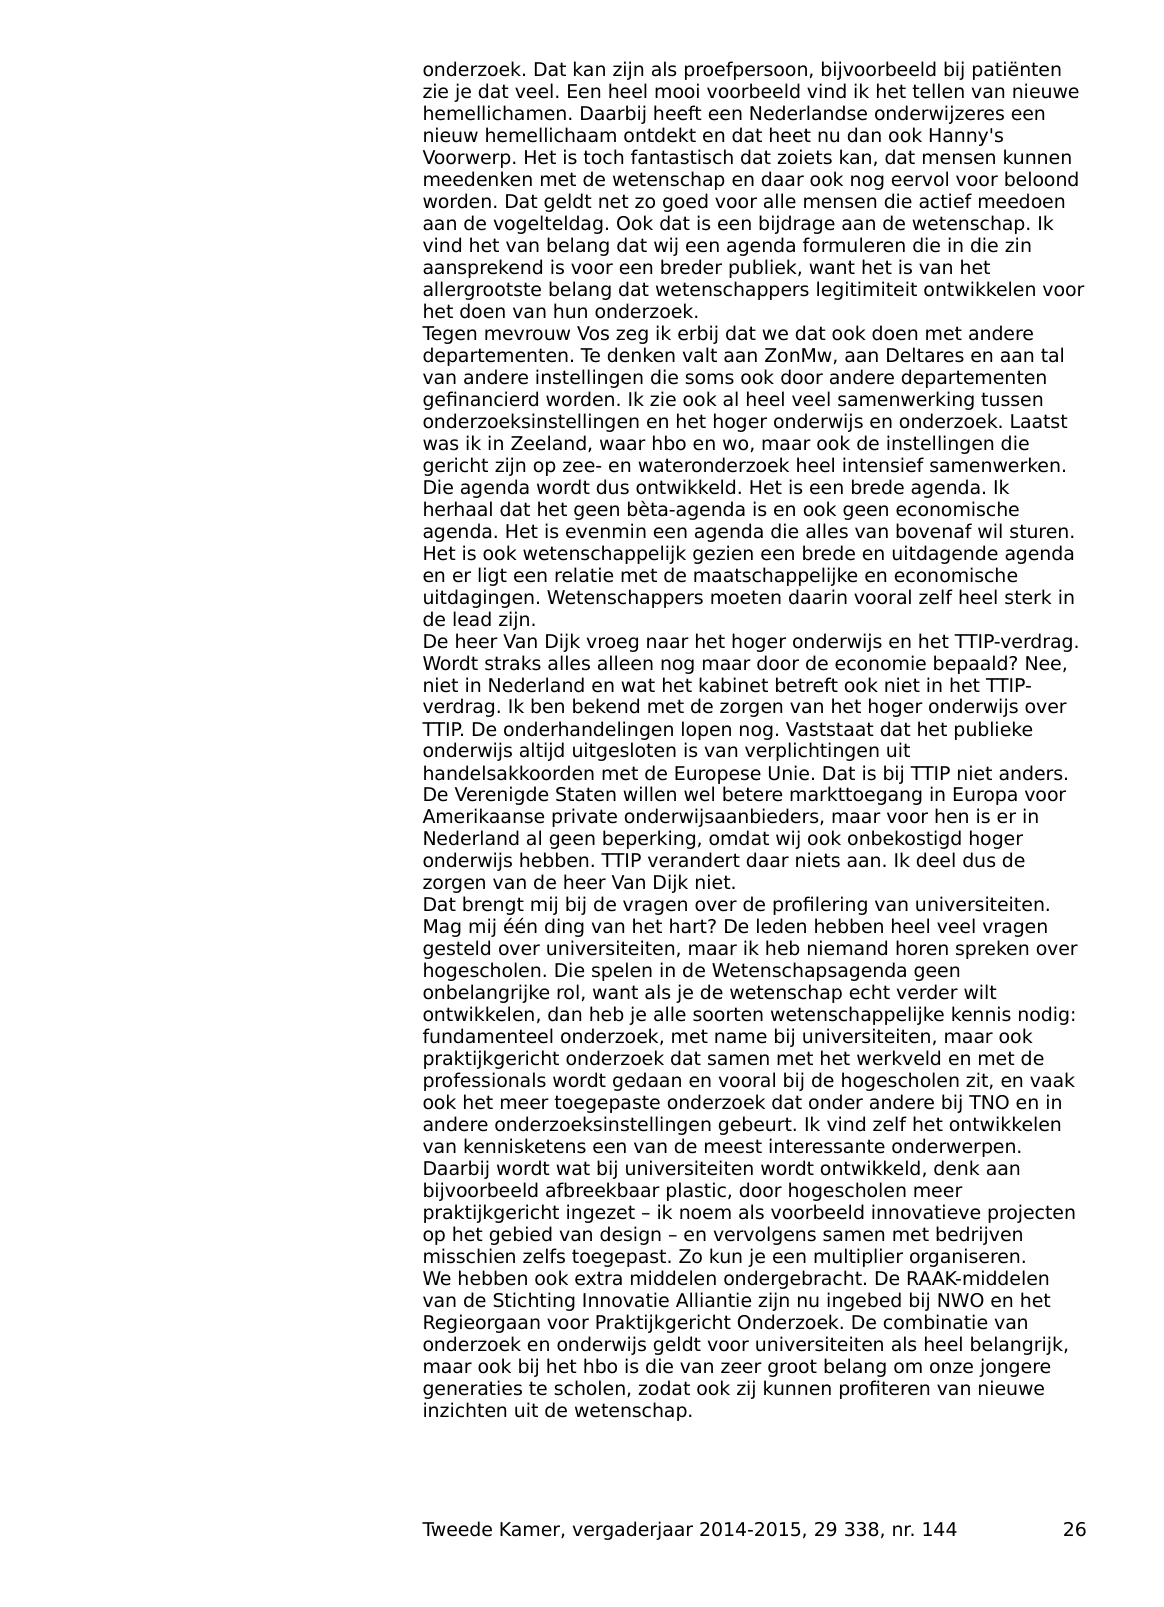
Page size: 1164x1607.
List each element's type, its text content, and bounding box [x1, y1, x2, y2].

text De heer Van Dijk vroeg naar het hoger onderwijs en het TTIP-verdrag. Wordt straks alles alleen nog maar door de economie bepaald? Nee, niet in Nederland en wat het kabinet betreft ook niet in het TTIP-verdrag. Ik ben bekend met de zorgen van het hoger onderwijs over TTIP. De onderhandelingen lopen nog. Vaststaat dat het publieke onderwijs altijd uitgesloten is van verplichtingen uit handelsakkoorden met de Europese Unie. Dat is bij TTIP niet anders. De Verenigde Staten willen wel betere markttoegang in Europa voor Amerikaanse private onderwijsaanbieders, maar voor hen is er in Nederland al geen beperking, omdat wij ook onbekostigd hoger onderwijs hebben. TTIP verandert daar niets aan. Ik deel dus de zorgen van de heer Van Dijk niet. [422, 631, 1087, 894]
text Tegen mevrouw Vos zeg ik erbij dat we dat ook doen met andere departementen. Te denken valt aan ZonMw, aan Deltares en aan tal van andere instellingen die soms ook door andere departementen gefinancierd worden. Ik zie ook al heel veel samenwerking tussen onderzoeksinstellingen en het hoger onderwijs en onderzoek. Laatst was ik in Zeeland, waar hbo en wo, maar ook de instellingen die gericht zijn op zee- en wateronderzoek heel intensief samenwerken. Die agenda wordt dus ontwikkeld. Het is een brede agenda. Ik herhaal dat het geen bèta-agenda is en ook geen economische agenda. Het is evenmin een agenda die alles van bovenaf wil sturen. Het is ook wetenschappelijk gezien een brede en uitdagende agenda en er ligt een relatie met de maatschappelijke en economische uitdagingen. Wetenschappers moeten daarin vooral zelf heel sterk in de lead zijn. [422, 323, 1087, 631]
text Dat brengt mij bij de vragen over de profilering van universiteiten. Mag mij één ding van het hart? De leden hebben heel veel vragen gesteld over universiteiten, maar ik heb niemand horen spreken over hogescholen. Die spelen in de Wetenschapsagenda geen onbelangrijke rol, want als je de wetenschap echt verder wilt ontwikkelen, dan heb je alle soorten wetenschappelijke kennis nodig: fundamenteel onderzoek, met name bij universiteiten, maar ook praktijkgericht onderzoek dat samen met het werkveld en met de professionals wordt gedaan en vooral bij de hogescholen zit, en vaak ook het meer toegepaste onderzoek dat onder andere bij TNO en in andere onderzoeksinstellingen gebeurt. Ik vind zelf het ontwikkelen van kennisketens een van de meest interessante onderwerpen. Daarbij wordt wat bij universiteiten wordt ontwikkeld, denk aan bijvoorbeeld afbreekbaar plastic, door hogescholen meer praktijkgericht ingezet – ik noem als voorbeeld innovatieve projecten op het gebied van design – en vervolgens samen met bedrijven misschien zelfs toegepast. Zo kun je een multiplier organiseren. [422, 894, 1087, 1268]
text We hebben ook extra middelen ondergebracht. De RAAK-middelen van de Stichting Innovatie Alliantie zijn nu ingebed bij NWO en het Regieorgaan voor Praktijkgericht Onderzoek. De combinatie van onderzoek en onderwijs geldt voor universiteiten als heel belangrijk, maar ook bij het hbo is die van zeer groot belang om onze jongere generaties te scholen, zodat ook zij kunnen profiteren van nieuwe inzichten uit de wetenschap. [422, 1268, 1087, 1422]
text onderzoek. Dat kan zijn als proefpersoon, bijvoorbeeld bij patiënten zie je dat veel. Een heel mooi voorbeeld vind ik het tellen van nieuwe hemellichamen. Daarbij heeft een Nederlandse onderwijzeres een nieuw hemellichaam ontdekt en dat heet nu dan ook Hanny's Voorwerp. Het is toch fantastisch dat zoiets kan, dat mensen kunnen meedenken met de wetenschap en daar ook nog eervol voor beloond worden. Dat geldt net zo goed voor alle mensen die actief meedoen aan de vogelteldag. Ook dat is een bijdrage aan de wetenschap. Ik vind het van belang dat wij een agenda formuleren die in die zin aansprekend is voor een breder publiek, want het is van het allergrootste belang dat wetenschappers legitimiteit ontwikkelen voor het doen van hun onderzoek. [422, 59, 1087, 323]
